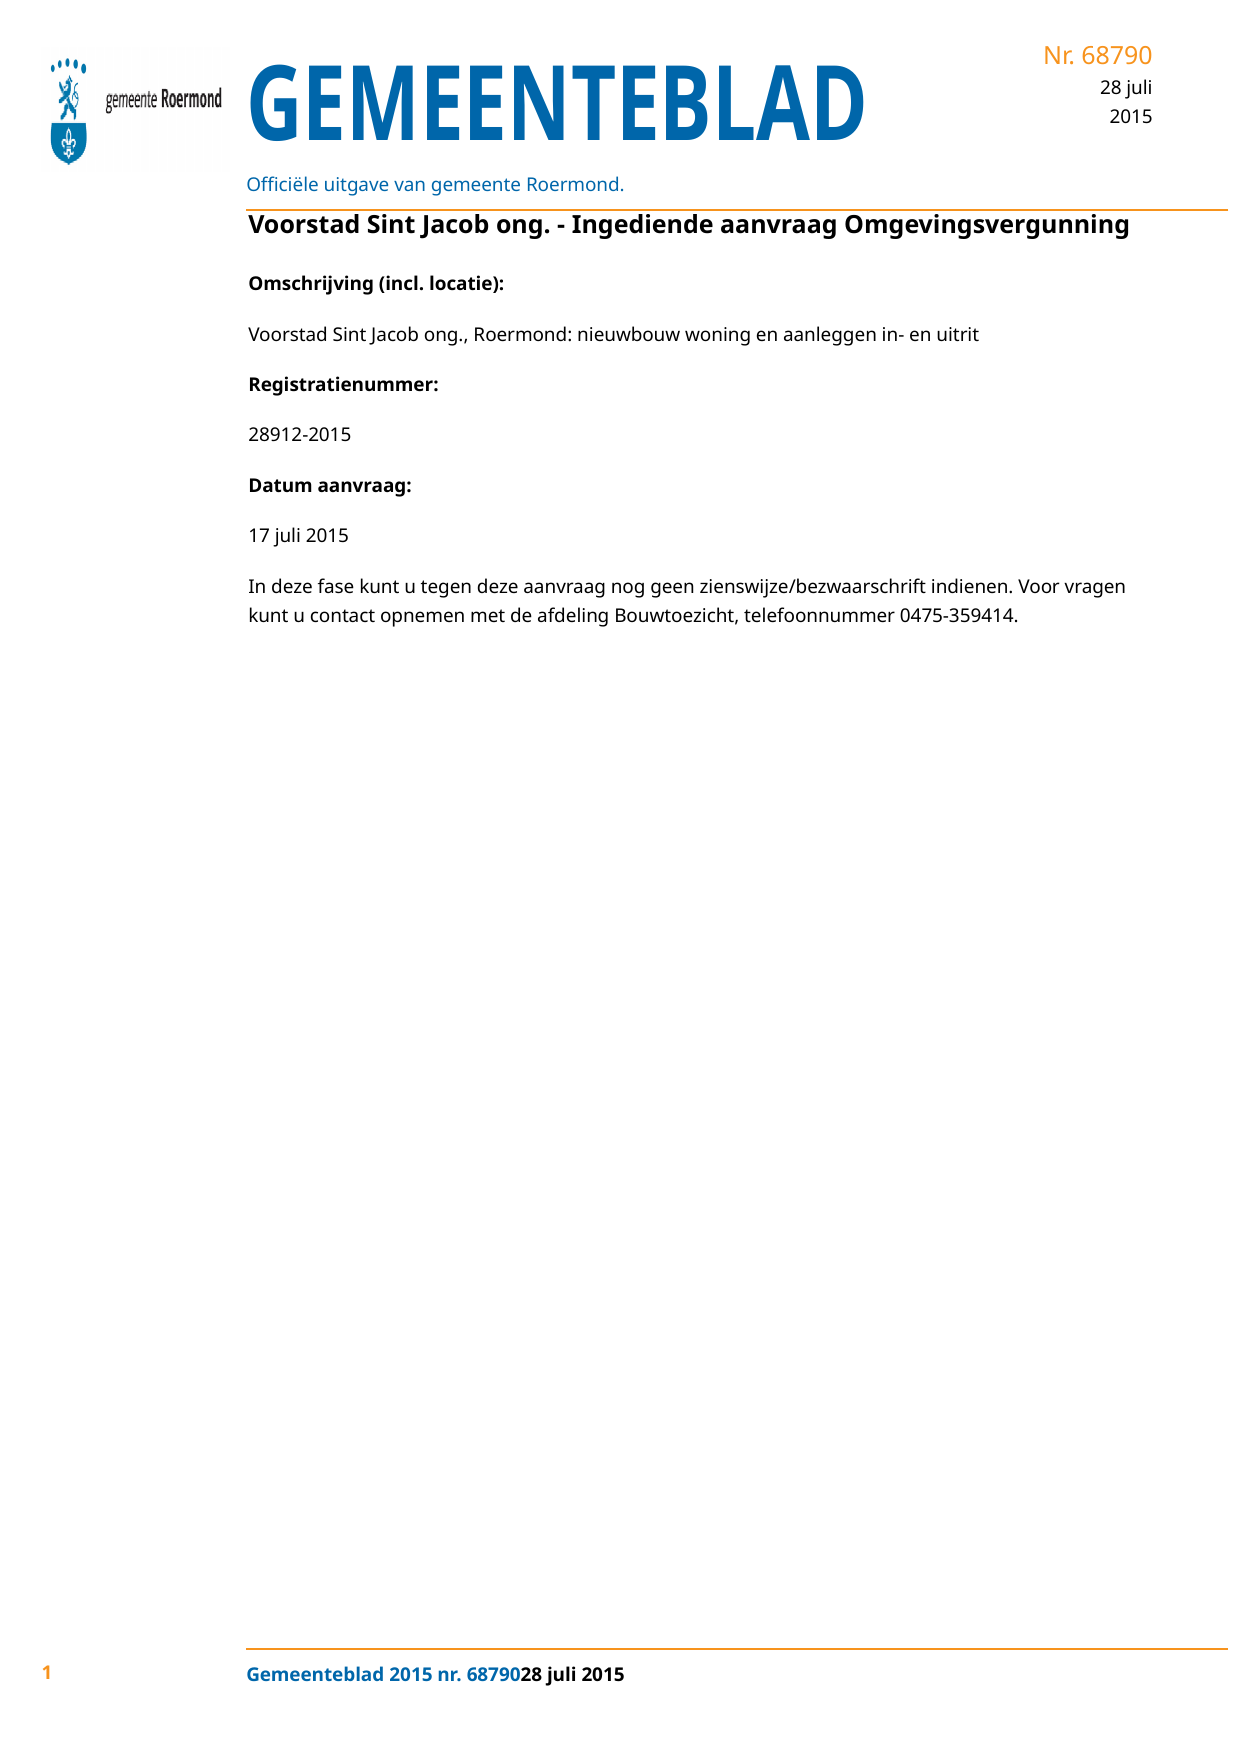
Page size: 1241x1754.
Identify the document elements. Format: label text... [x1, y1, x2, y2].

text Voorstad Sint Jacob ong., Roermond: nieuwbouw woning en aanleggen in- en uitrit [248, 321, 1152, 346]
text 28912-2015 [248, 422, 1152, 447]
text Voorstad Sint Jacob ong. - Ingediende aanvraag Omgevingsvergunning [248, 211, 1152, 241]
text In deze fase kunt u tegen deze aanvraag nog geen zienswijze/bezwaarschrift indienen. Voor vragen kunt u contact opnemen met de afdeling Bouwtoezicht, telefoonnummer 0475-359414. [248, 573, 1152, 628]
text Omschrijving (incl. locatie): [248, 270, 1152, 296]
text 17 juli 2015 [248, 522, 1152, 548]
text Datum aanvraag: [248, 472, 1152, 498]
text Registratienummer: [248, 371, 1152, 397]
picture [41, 47, 231, 172]
